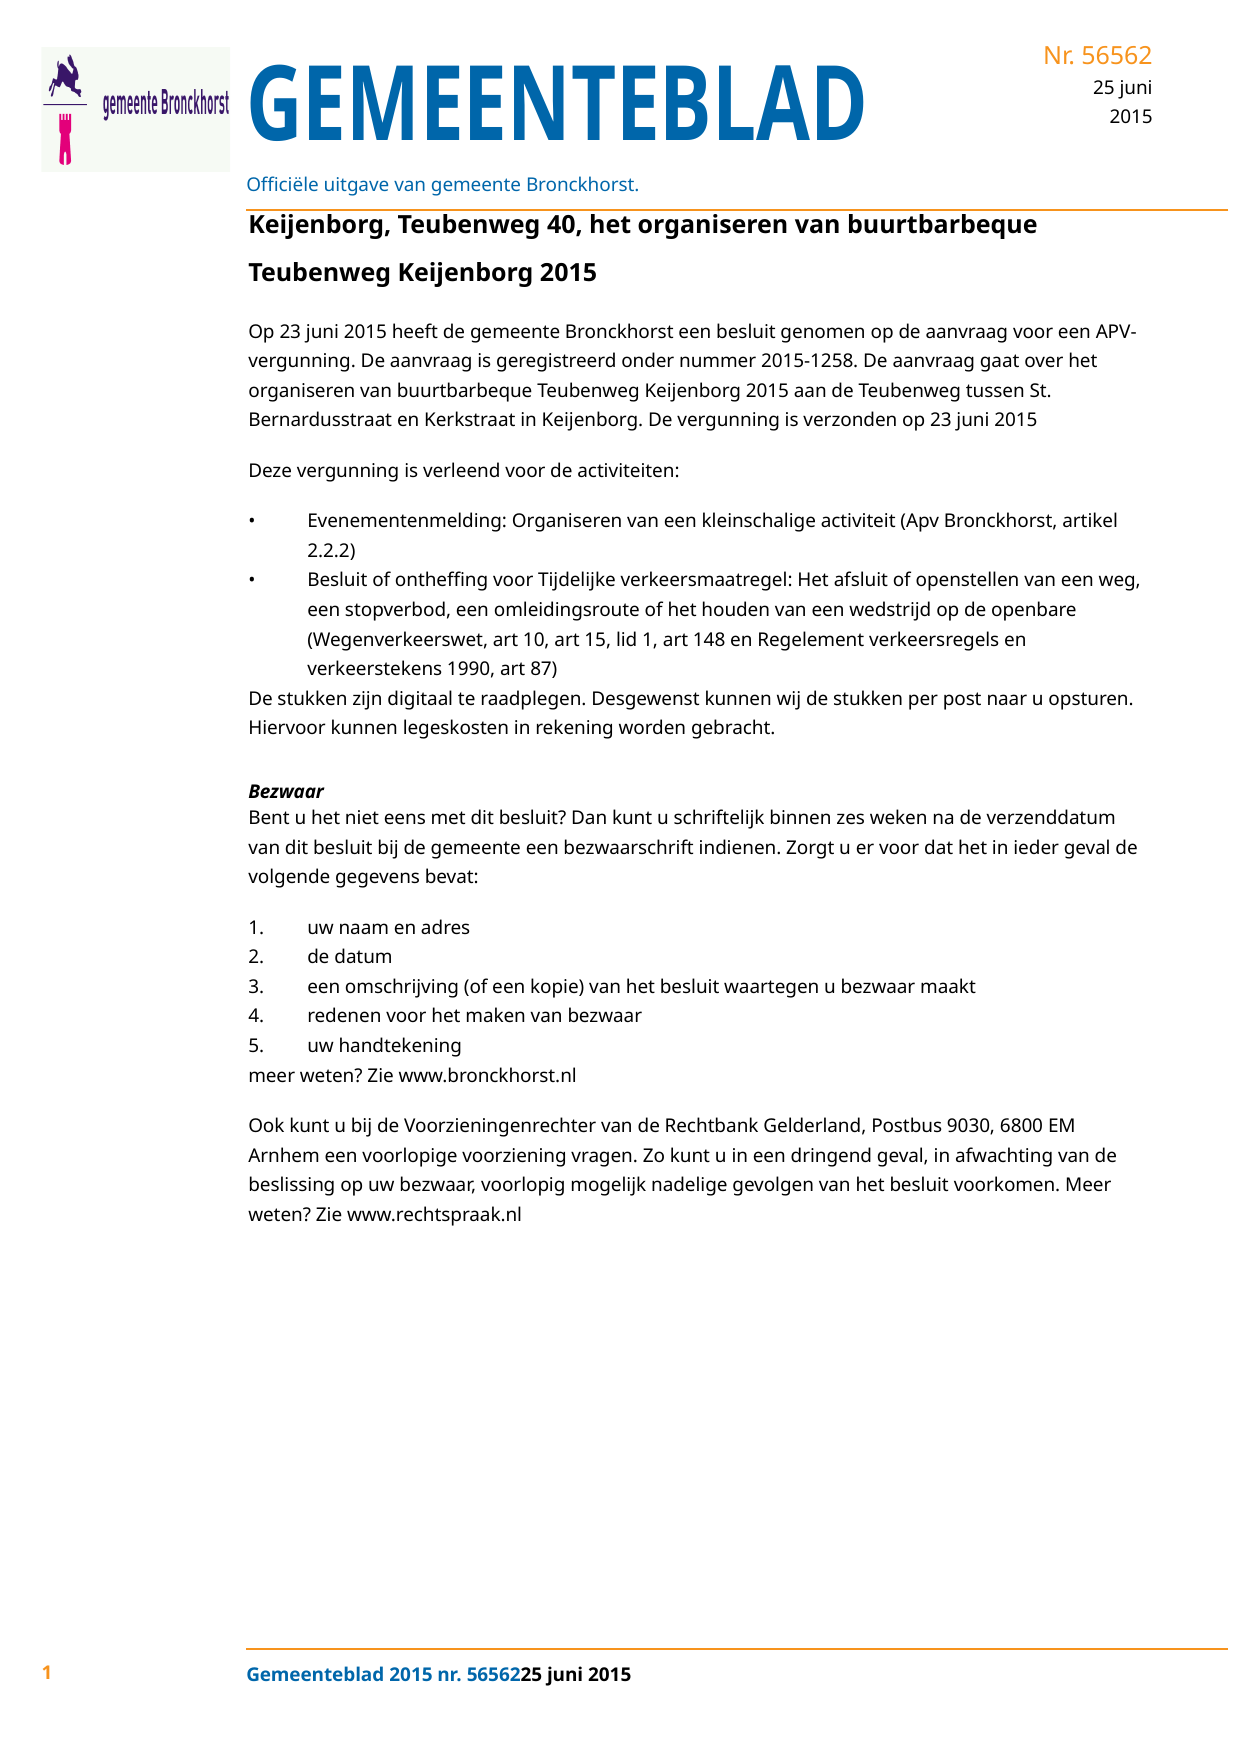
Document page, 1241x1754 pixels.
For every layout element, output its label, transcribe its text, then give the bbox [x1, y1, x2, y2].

text De stukken zijn digitaal te raadplegen. Desgewenst kunnen wij de stukken per post naar u opsturen. Hiervoor kunnen legeskosten in rekening worden gebracht. [248, 685, 1152, 740]
text Op 23 juni 2015 heeft de gemeente Bronckhorst een besluit genomen op de aanvraag voor een APV-vergunning. De aanvraag is geregistreerd onder nummer 2015-1258. De aanvraag gaat over het organiseren van buurtbarbeque Teubenweg Keijenborg 2015 aan de Teubenweg tussen St. Bernardusstraat en Kerkstraat in Keijenborg. De vergunning is verzonden op 23 juni 2015 [248, 318, 1152, 432]
list een omschrijving (of een kopie) van het besluit waartegen u bezwaar maakt [248, 973, 1152, 999]
text Bezwaar [248, 778, 1152, 804]
list redenen voor het maken van bezwaar [248, 1003, 1152, 1028]
list de datum [248, 943, 1152, 969]
text Ook kunt u bij de Voorzieningenrechter van de Rechtbank Gelderland, Postbus 9030, 6800 EM Arnhem een voorlopige voorziening vragen. Zo kunt u in een dringend geval, in afwachting van de beslissing op uw bezwaar, voorlopig mogelijk nadelige gevolgen van het besluit voorkomen. Meer weten? Zie www.rechtspraak.nl [248, 1112, 1152, 1227]
list Evenementenmelding: Organiseren van een kleinschalige activiteit (Apv Bronckhorst, artikel 2.2.2) [248, 507, 1152, 563]
list Besluit of ontheffing voor Tijdelijke verkeersmaatregel: Het afsluit of openstellen van een weg, een stopverbod, een omleidingsroute of het houden van een wedstrijd op de openbare (Wegenverkeerswet, art 10, art 15, lid 1, art 148 en Regelement verkeersregels en verkeerstekens 1990, art 87) [248, 567, 1152, 681]
text Keijenborg, Teubenweg 40, het organiseren van buurtbarbeque Teubenweg Keijenborg 2015 [248, 211, 1152, 288]
text Deze vergunning is verleend voor de activiteiten: [248, 457, 1152, 483]
picture [41, 47, 231, 172]
text meer weten? Zie www.bronckhorst.nl [248, 1062, 1152, 1087]
list uw naam en adres [248, 914, 1152, 939]
text Bent u het niet eens met dit besluit? Dan kunt u schriftelijk binnen zes weken na de verzenddatum van dit besluit bij de gemeente een bezwaarschrift indienen. Zorgt u er voor dat het in ieder geval de volgende gegevens bevat: [248, 804, 1152, 889]
list uw handtekening [248, 1032, 1152, 1058]
